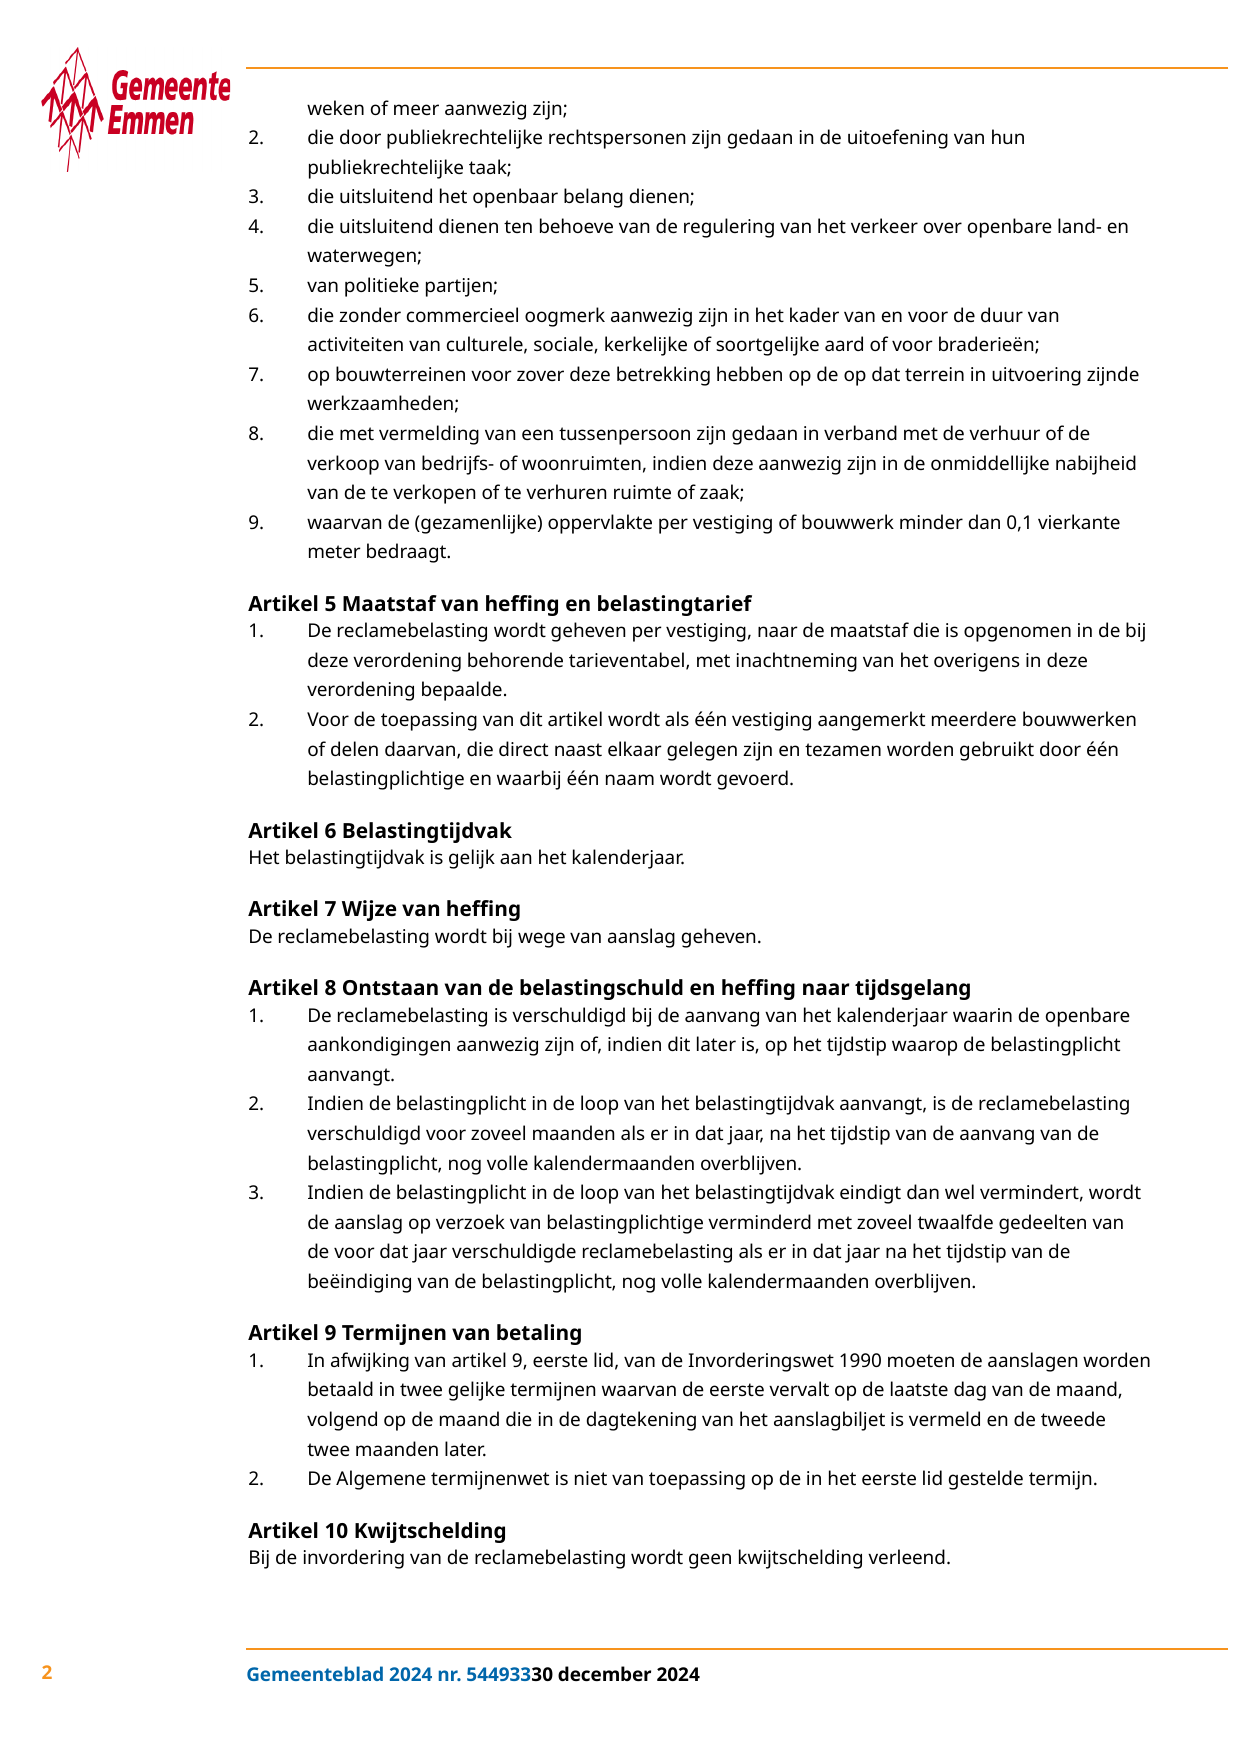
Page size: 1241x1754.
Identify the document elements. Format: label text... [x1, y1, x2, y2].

picture [41, 47, 231, 172]
text Artikel 9 Termijnen van betaling [248, 1318, 1152, 1347]
text Artikel 7 Wijze van heffing [248, 894, 1152, 923]
text Artikel 6 Belastingtijdvak [248, 816, 1152, 844]
text Artikel 5 Maatstaf van heffing en belastingtarief [248, 589, 1152, 617]
text Bij de invordering van de reclamebelasting wordt geen kwijtschelding verleend. [248, 1544, 1152, 1570]
list op bouwterreinen voor zover deze betrekking hebben op de op dat terrein in uitvoering zijnde werkzaamheden; [248, 361, 1152, 416]
list weken of meer aanwezig zijn; [248, 95, 1152, 121]
text Het belastingtijdvak is gelijk aan het kalenderjaar. [248, 844, 1152, 870]
list Voor de toepassing van dit artikel wordt als één vestiging aangemerkt meerdere bouwwerken of delen daarvan, die direct naast elkaar gelegen zijn en tezamen worden gebruikt door één belastingplichtige en waarbij één naam wordt gevoerd. [248, 706, 1152, 791]
list De reclamebelasting is verschuldigd bij de aanvang van het kalenderjaar waarin de openbare aankondigingen aanwezig zijn of, indien dit later is, op het tijdstip waarop de belastingplicht aanvangt. [248, 1002, 1152, 1087]
list die uitsluitend het openbaar belang dienen; [248, 183, 1152, 209]
text Artikel 8 Ontstaan van de belastingschuld en heffing naar tijdsgelang [248, 973, 1152, 1002]
list die met vermelding van een tussenpersoon zijn gedaan in verband met de verhuur of de verkoop van bedrijfs- of woonruimten, indien deze aanwezig zijn in de onmiddellijke nabijheid van de te verkopen of te verhuren ruimte of zaak; [248, 420, 1152, 505]
list die zonder commercieel oogmerk aanwezig zijn in het kader van en voor de duur van activiteiten van culturele, sociale, kerkelijke of soortgelijke aard of voor braderieën; [248, 302, 1152, 357]
list waarvan de (gezamenlijke) oppervlakte per vestiging of bouwwerk minder dan 0,1 vierkante meter bedraagt. [248, 509, 1152, 564]
list die door publiekrechtelijke rechtspersonen zijn gedaan in de uitoefening van hun publiekrechtelijke taak; [248, 124, 1152, 180]
list De Algemene termijnenwet is niet van toepassing op de in het eerste lid gestelde termijn. [248, 1465, 1152, 1491]
list Indien de belastingplicht in de loop van het belastingtijdvak eindigt dan wel vermindert, wordt de aanslag op verzoek van belastingplichtige verminderd met zoveel twaalfde gedeelten van de voor dat jaar verschuldigde reclamebelasting als er in dat jaar na het tijdstip van de beëindiging van de belastingplicht, nog volle kalendermaanden overblijven. [248, 1179, 1152, 1294]
list De reclamebelasting wordt geheven per vestiging, naar de maatstaf die is opgenomen in de bij deze verordening behorende tarieventabel, met inachtneming van het overigens in deze verordening bepaalde. [248, 617, 1152, 702]
text De reclamebelasting wordt bij wege van aanslag geheven. [248, 923, 1152, 949]
list Indien de belastingplicht in de loop van het belastingtijdvak aanvangt, is de reclamebelasting verschuldigd voor zoveel maanden als er in dat jaar, na het tijdstip van de aanvang van de belastingplicht, nog volle kalendermaanden overblijven. [248, 1091, 1152, 1176]
list In afwijking van artikel 9, eerste lid, van de Invorderingswet 1990 moeten de aanslagen worden betaald in twee gelijke termijnen waarvan de eerste vervalt op de laatste dag van de maand, volgend op de maand die in de dagtekening van het aanslagbiljet is vermeld en de tweede twee maanden later. [248, 1347, 1152, 1461]
text Artikel 10 Kwijtschelding [248, 1516, 1152, 1544]
list die uitsluitend dienen ten behoeve van de regulering van het verkeer over openbare land- en waterwegen; [248, 213, 1152, 268]
list van politieke partijen; [248, 272, 1152, 298]
